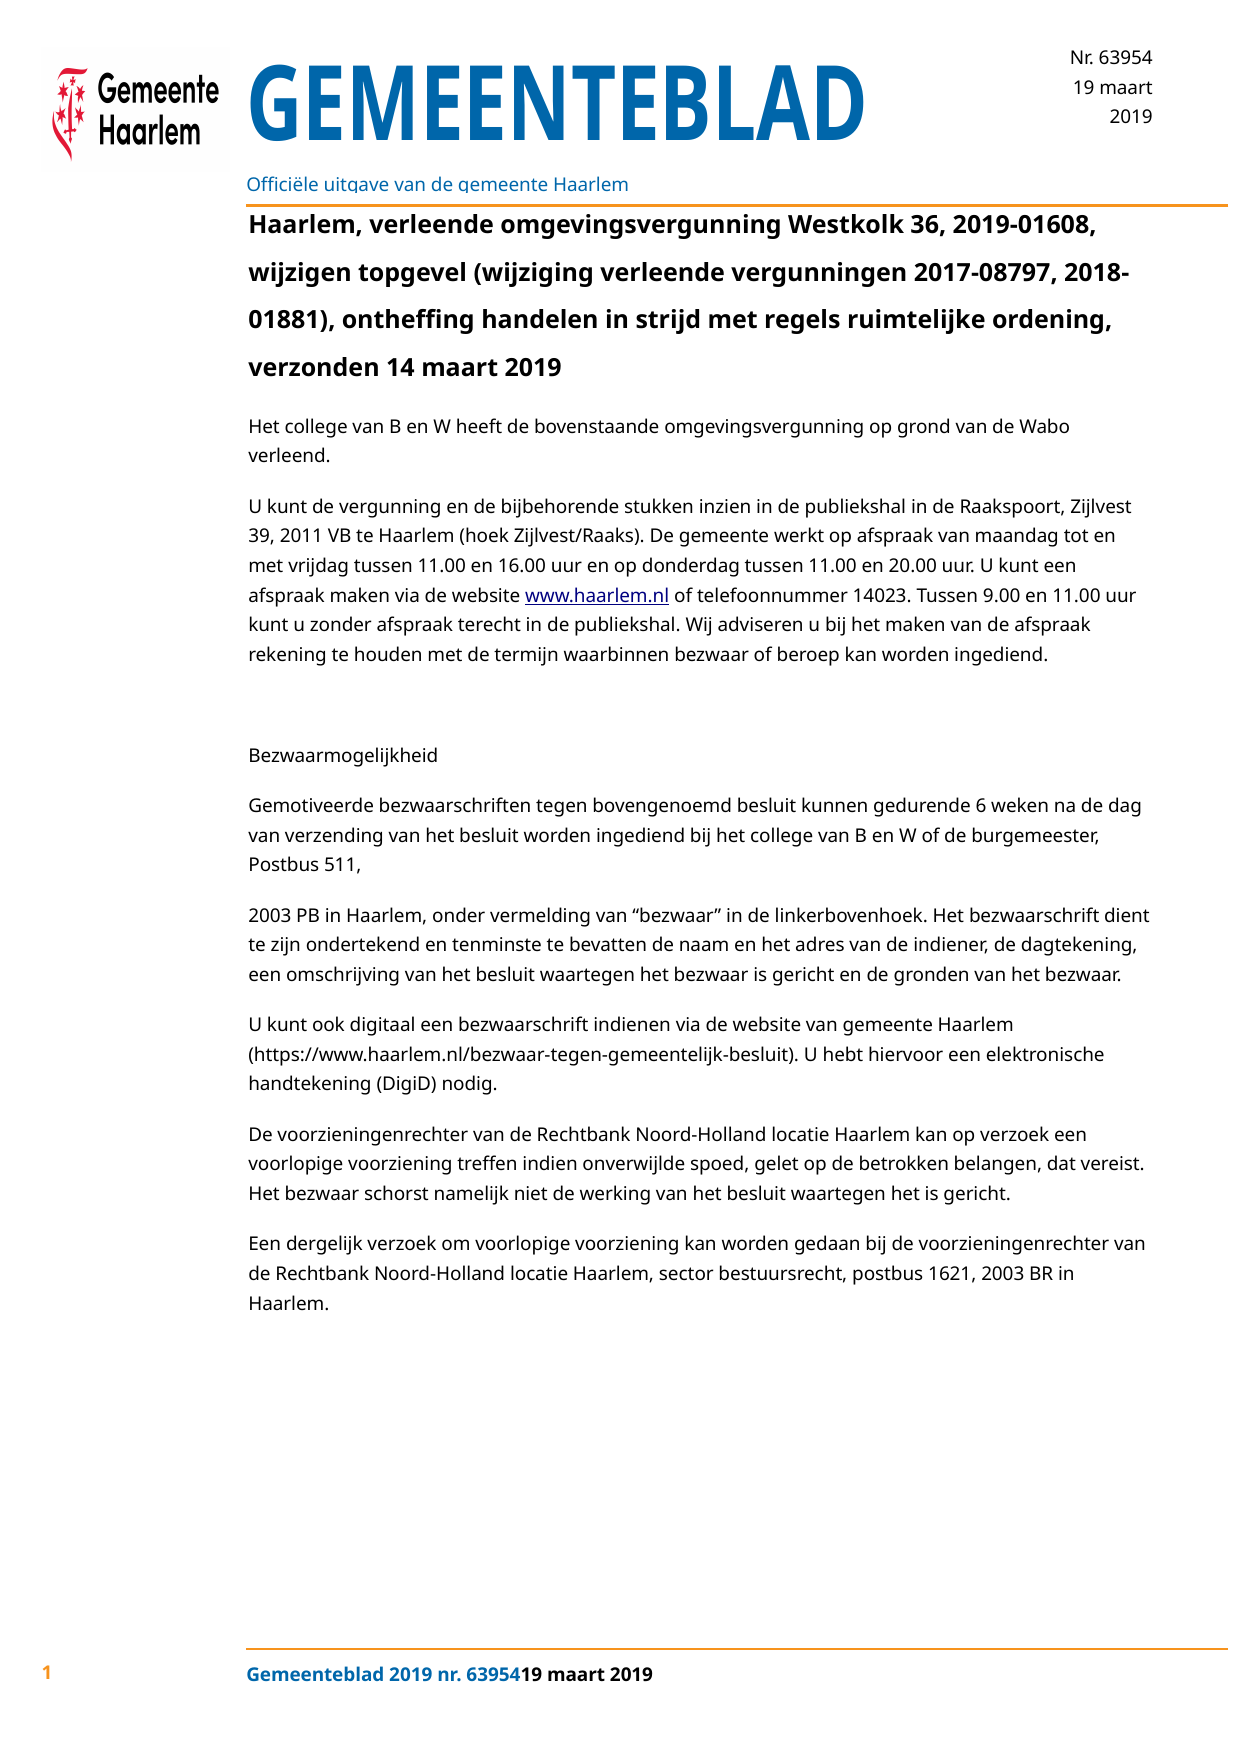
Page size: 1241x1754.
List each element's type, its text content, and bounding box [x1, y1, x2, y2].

text U kunt ook digitaal een bezwaarschrift indienen via de website van gemeente Haarlem (https://www.haarlem.nl/bezwaar-tegen-gemeentelijk-besluit). U hebt hiervoor een elektronische handtekening (DigiD) nodig. [248, 1011, 1152, 1096]
text Haarlem, verleende omgevingsvergunning Westkolk 36, 2019-01608, wijzigen topgevel (wijziging verleende vergunningen 2017-08797, 2018-01881), ontheffing handelen in strijd met regels ruimtelijke ordening, verzonden 14 maart 2019 [248, 207, 1152, 384]
text 2003 PB in Haarlem, onder vermelding van “bezwaar” in de linkerbovenhoek. Het bezwaarschrift dient te zijn ondertekend en tenminste te bevatten de naam en het adres van de indiener, de dagtekening, een omschrijving van het besluit waartegen het bezwaar is gericht en de gronden van het bezwaar. [248, 902, 1152, 987]
text De voorzieningenrechter van de Rechtbank Noord-Holland locatie Haarlem kan op verzoek een voorlopige voorziening treffen indien onverwijlde spoed, gelet op de betrokken belangen, dat vereist. Het bezwaar schorst namelijk niet de werking van het besluit waartegen het is gericht. [248, 1121, 1152, 1206]
text Gemotiveerde bezwaarschriften tegen bovengenoemd besluit kunnen gedurende 6 weken na de dag van verzending van het besluit worden ingediend bij het college van B en W of de burgemeester, Postbus 511, [248, 792, 1152, 877]
picture [41, 47, 231, 172]
text Een dergelijk verzoek om voorlopige voorziening kan worden gedaan bij de voorzieningenrechter van de Rechtbank Noord-Holland locatie Haarlem, sector bestuursrecht, postbus 1621, 2003 BR in Haarlem. [248, 1231, 1152, 1316]
text Bezwaarmogelijkheid [248, 742, 1152, 768]
text U kunt de vergunning en de bijbehorende stukken inzien in de publiekshal in de Raakspoort, Zijlvest 39, 2011 VB te Haarlem (hoek Zijlvest/Raaks). De gemeente werkt op afspraak van maandag tot en met vrijdag tussen 11.00 en 16.00 uur en op donderdag tussen 11.00 en 20.00 uur. U kunt een afspraak maken via de website www.haarlem.nl of telefoonnummer 14023. Tussen 9.00 en 11.00 uur kunt u zonder afspraak terecht in de publiekshal. Wij adviseren u bij het maken van de afspraak rekening te houden met de termijn waarbinnen bezwaar of beroep kan worden ingediend. [248, 493, 1152, 667]
text Het college van B en W heeft de bovenstaande omgevingsvergunning op grond van de Wabo verleend. [248, 413, 1152, 468]
